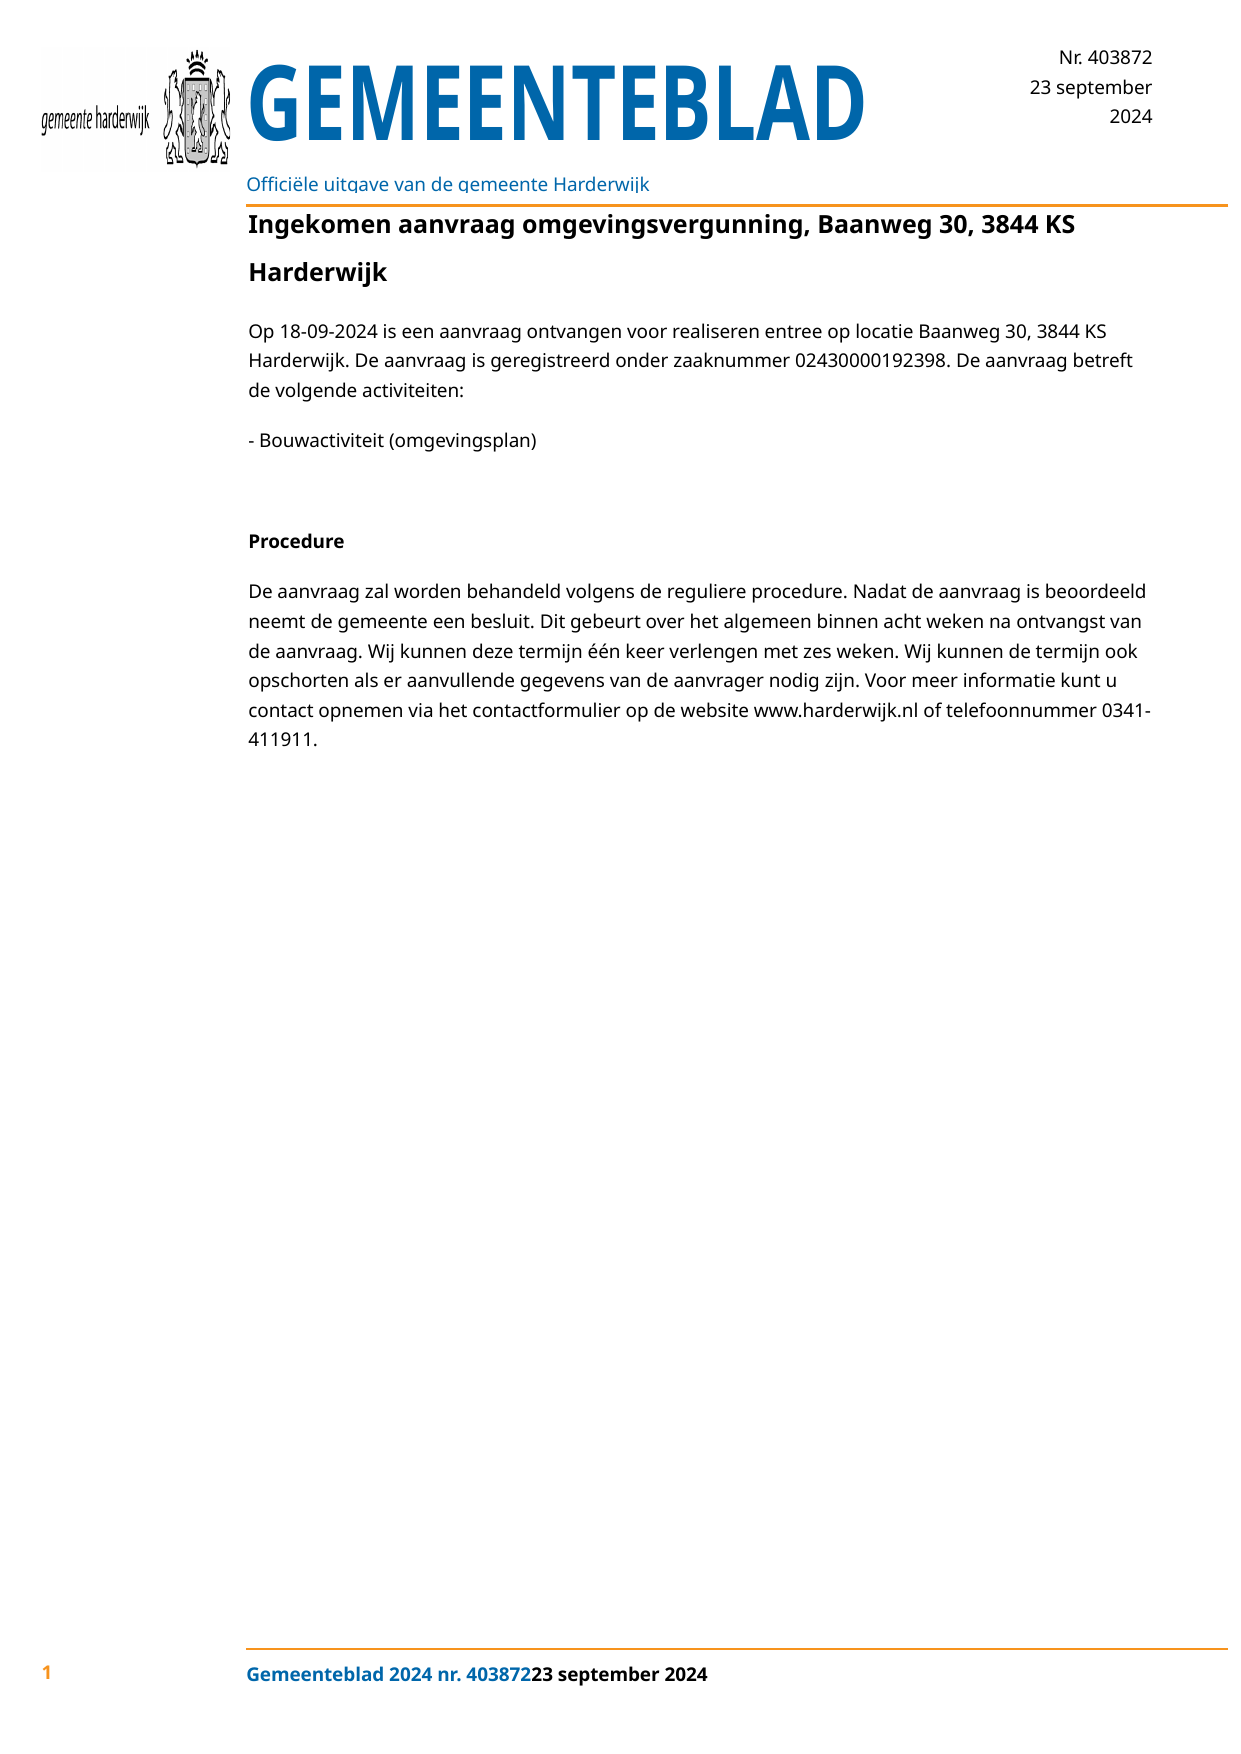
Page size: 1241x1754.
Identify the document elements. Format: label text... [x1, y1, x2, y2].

text De aanvraag zal worden behandeld volgens de reguliere procedure. Nadat de aanvraag is beoordeeld neemt de gemeente een besluit. Dit gebeurt over het algemeen binnen acht weken na ontvangst van de aanvraag. Wij kunnen deze termijn één keer verlengen met zes weken. Wij kunnen de termijn ook opschorten als er aanvullende gegevens van de aanvrager nodig zijn. Voor meer informatie kunt u contact opnemen via het contactformulier op de website www.harderwijk.nl of telefoonnummer 0341-411911. [248, 579, 1152, 752]
text Procedure [248, 528, 1152, 554]
text Op 18-09-2024 is een aanvraag ontvangen voor realiseren entree op locatie Baanweg 30, 3844 KS Harderwijk. De aanvraag is geregistreerd onder zaaknummer 02430000192398. De aanvraag betreft de volgende activiteiten: [248, 318, 1152, 403]
text Ingekomen aanvraag omgevingsvergunning, Baanweg 30, 3844 KS Harderwijk [248, 207, 1152, 288]
text - Bouwactiviteit (omgevingsplan) [248, 427, 1152, 453]
picture [41, 47, 231, 172]
